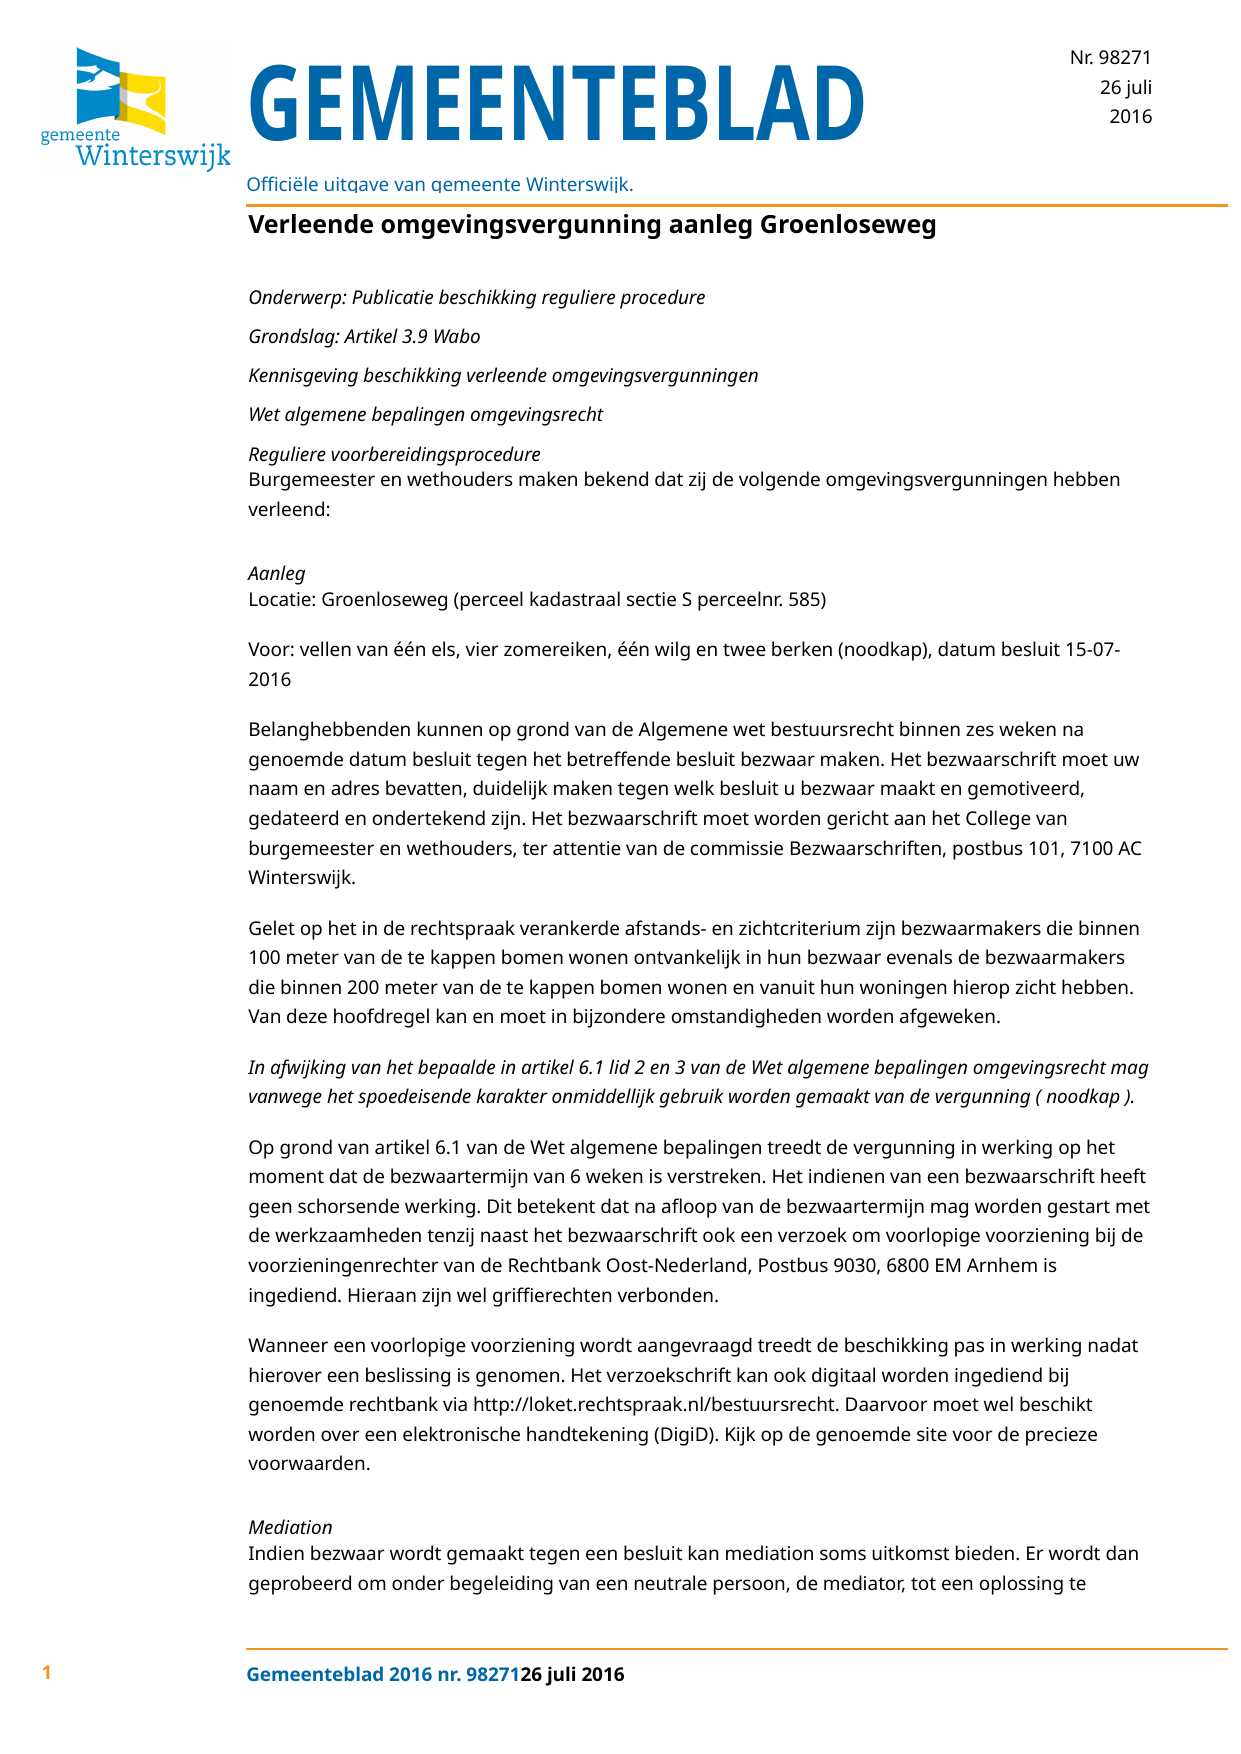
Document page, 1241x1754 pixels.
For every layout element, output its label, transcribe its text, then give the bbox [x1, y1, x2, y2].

picture [41, 47, 231, 172]
text Verleende omgevingsvergunning aanleg Groenloseweg [248, 207, 1152, 241]
text Indien bezwaar wordt gemaakt tegen een besluit kan mediation soms uitkomst bieden. Er wordt dan geprobeerd om onder begeleiding van een neutrale persoon, de mediator, tot een oplossing te [248, 1540, 1152, 1596]
text Wet algemene bepalingen omgevingsrecht [248, 402, 1152, 427]
text Kennisgeving beschikking verleende omgevingsvergunningen [248, 362, 1152, 388]
text Reguliere voorbereidingsprocedure [248, 441, 1152, 467]
text Grondslag: Artikel 3.9 Wabo [248, 323, 1152, 349]
text In afwijking van het bepaalde in artikel 6.1 lid 2 en 3 van de Wet algemene bepalingen omgevingsrecht mag vanwege het spoedeisende karakter onmiddellijk gebruik worden gemaakt van de vergunning ( noodkap ). [248, 1054, 1152, 1109]
text Op grond van artikel 6.1 van de Wet algemene bepalingen treedt de vergunning in werking op het moment dat de bezwaartermijn van 6 weken is verstreken. Het indienen van een bezwaarschrift heeft geen schorsende werking. Dit betekent dat na afloop van de bezwaartermijn mag worden gestart met de werkzaamheden tenzij naast het bezwaarschrift ook een verzoek om voorlopige voorziening bij de voorzieningenrechter van de Rechtbank Oost-Nederland, Postbus 9030, 6800 EM Arnhem is ingediend. Hieraan zijn wel griffierechten verbonden. [248, 1134, 1152, 1307]
text Gelet op het in de rechtspraak verankerde afstands- en zichtcriterium zijn bezwaarmakers die binnen 100 meter van de te kappen bomen wonen ontvankelijk in hun bezwaar evenals de bezwaarmakers die binnen 200 meter van de te kappen bomen wonen en vanuit hun woningen hierop zicht hebben. Van deze hoofdregel kan en moet in bijzondere omstandigheden worden afgeweken. [248, 915, 1152, 1029]
text Wanneer een voorlopige voorziening wordt aangevraagd treedt de beschikking pas in werking nadat hierover een beslissing is genomen. Het verzoekschrift kan ook digitaal worden ingediend bij genoemde rechtbank via http://loket.rechtspraak.nl/bestuursrecht. Daarvoor moet wel beschikt worden over een elektronische handtekening (DigiD). Kijk op de genoemde site voor de precieze voorwaarden. [248, 1332, 1152, 1476]
text Mediation [248, 1514, 1152, 1540]
text Aanleg [248, 560, 1152, 586]
picture [225, 153, 231, 162]
text Onderwerp: Publicatie beschikking reguliere procedure [248, 284, 1152, 309]
text Locatie: Groenloseweg (perceel kadastraal sectie S perceelnr. 585) [248, 586, 1152, 612]
text Belanghebbenden kunnen op grond van de Algemene wet bestuursrecht binnen zes weken na genoemde datum besluit tegen het betreffende besluit bezwaar maken. Het bezwaarschrift moet uw naam en adres bevatten, duidelijk maken tegen welk besluit u bezwaar maakt en gemotiveerd, gedateerd en ondertekend zijn. Het bezwaarschrift moet worden gericht aan het College van burgemeester en wethouders, ter attentie van de commissie Bezwaarschriften, postbus 101, 7100 AC Winterswijk. [248, 716, 1152, 890]
text Burgemeester en wethouders maken bekend dat zij de volgende omgevingsvergunningen hebben verleend: [248, 467, 1152, 522]
text Voor: vellen van één els, vier zomereiken, één wilg en twee berken (noodkap), datum besluit 15-07-2016 [248, 636, 1152, 692]
